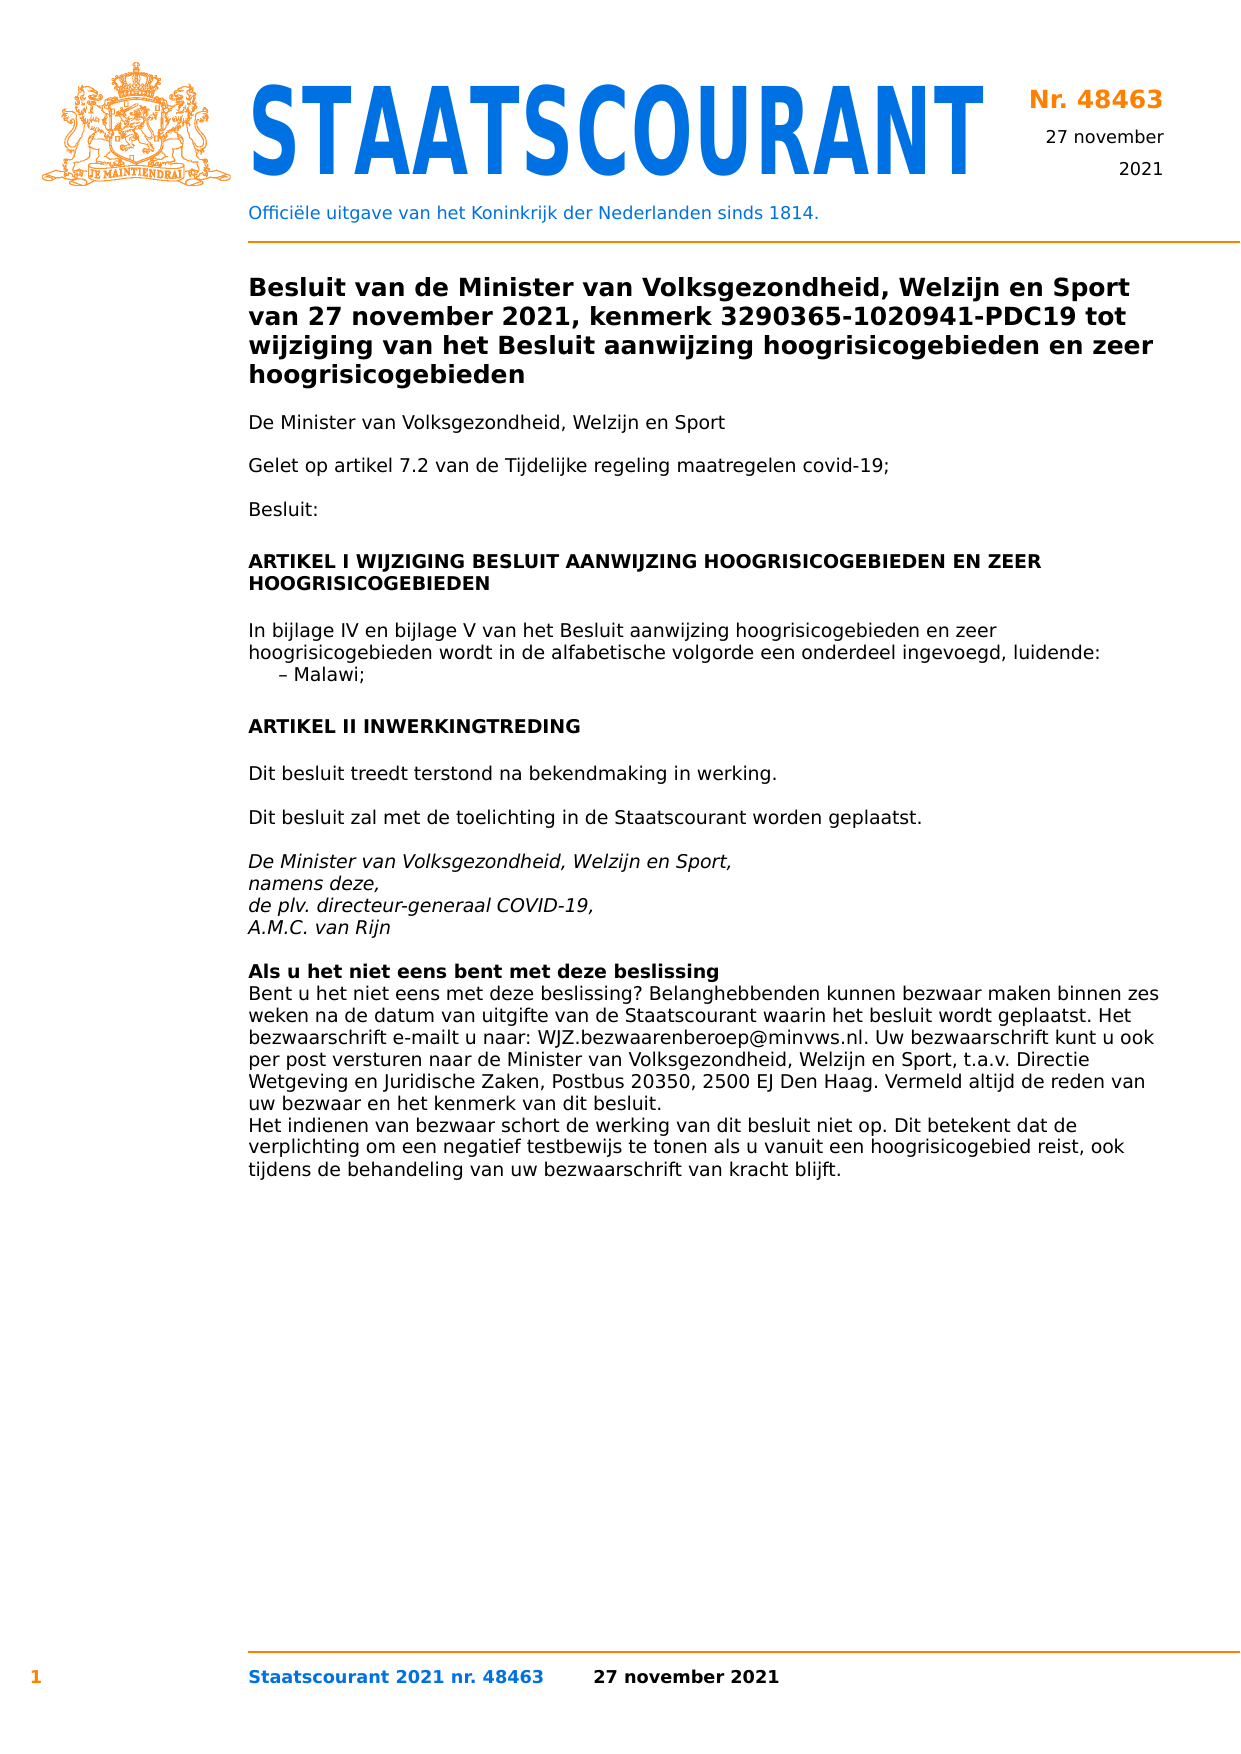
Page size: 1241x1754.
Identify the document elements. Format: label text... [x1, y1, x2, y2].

table_cell Officiële uitgave van het Koninkrijk der Nederlanden sinds 1814. [248, 203, 1240, 241]
subtitle Besluit van de Minister van Volksgezondheid, Welzijn en Sport van 27 november 2021, kenmerk 3290365-1020941-PDC19 tot wijziging van het Besluit aanwijzing hoogrisicogebieden en zeer hoogrisicogebieden [248, 273, 1163, 390]
text Besluit: [248, 499, 1163, 521]
subtitle ARTIKEL I WIJZIGING BESLUIT AANWIJZING HOOGRISICOGEBIEDEN EN ZEER HOOGRISICOGEBIEDEN [248, 551, 1163, 595]
text In bijlage IV en bijlage V van het Besluit aanwijzing hoogrisicogebieden en zeer hoogrisicogebieden wordt in de alfabetische volgorde een onderdeel ingevoegd, luidende: [248, 620, 1163, 664]
table_header STAATSCOURANT [248, 62, 998, 203]
text Bent u het niet eens met deze beslissing? Belanghebbenden kunnen bezwaar maken binnen zes weken na de datum van uitgifte van de Staatscourant waarin het besluit wordt geplaatst. Het bezwaarschrift e-mailt u naar: WJZ.bezwaarenberoep@minvws.nl. Uw bezwaarschrift kunt u ook per post versturen naar de Minister van Volksgezondheid, Welzijn en Sport, t.a.v. Directie Wetgeving en Juridische Zaken, Postbus 20350, 2500 EJ Den Haag. Vermeld altijd de reden van uw bezwaar en het kenmerk van dit besluit. [248, 983, 1163, 1114]
table_cell 27 november [998, 121, 1240, 153]
table_header [25, 62, 248, 241]
table_cell 2021 [998, 153, 1240, 203]
table_header Nr. 48463 [998, 62, 1240, 121]
text Het indienen van bezwaar schort de werking van dit besluit niet op. Dit betekent dat de verplichting om een negatief testbewijs te tonen als u vanuit een hoogrisicogebied reist, ook tijdens de behandeling van uw bezwaarschrift van kracht blijft. [248, 1114, 1163, 1180]
text – Malawi; [278, 664, 1163, 686]
text De Minister van Volksgezondheid, Welzijn en Sport, namens deze, de plv. directeur-generaal COVID-19, A.M.C. van Rijn [248, 851, 1163, 939]
text Gelet op artikel 7.2 van de Tijdelijke regeling maatregelen covid-19; [248, 455, 1163, 477]
text De Minister van Volksgezondheid, Welzijn en Sport [248, 412, 1163, 433]
text Dit besluit zal met de toelichting in de Staatscourant worden geplaatst. [248, 807, 1163, 829]
picture [41, 62, 231, 186]
text Dit besluit treedt terstond na bekendmaking in werking. [248, 763, 1163, 785]
subtitle ARTIKEL II INWERKINGTREDING [248, 716, 1163, 738]
text Als u het niet eens bent met deze beslissing [248, 961, 1163, 983]
